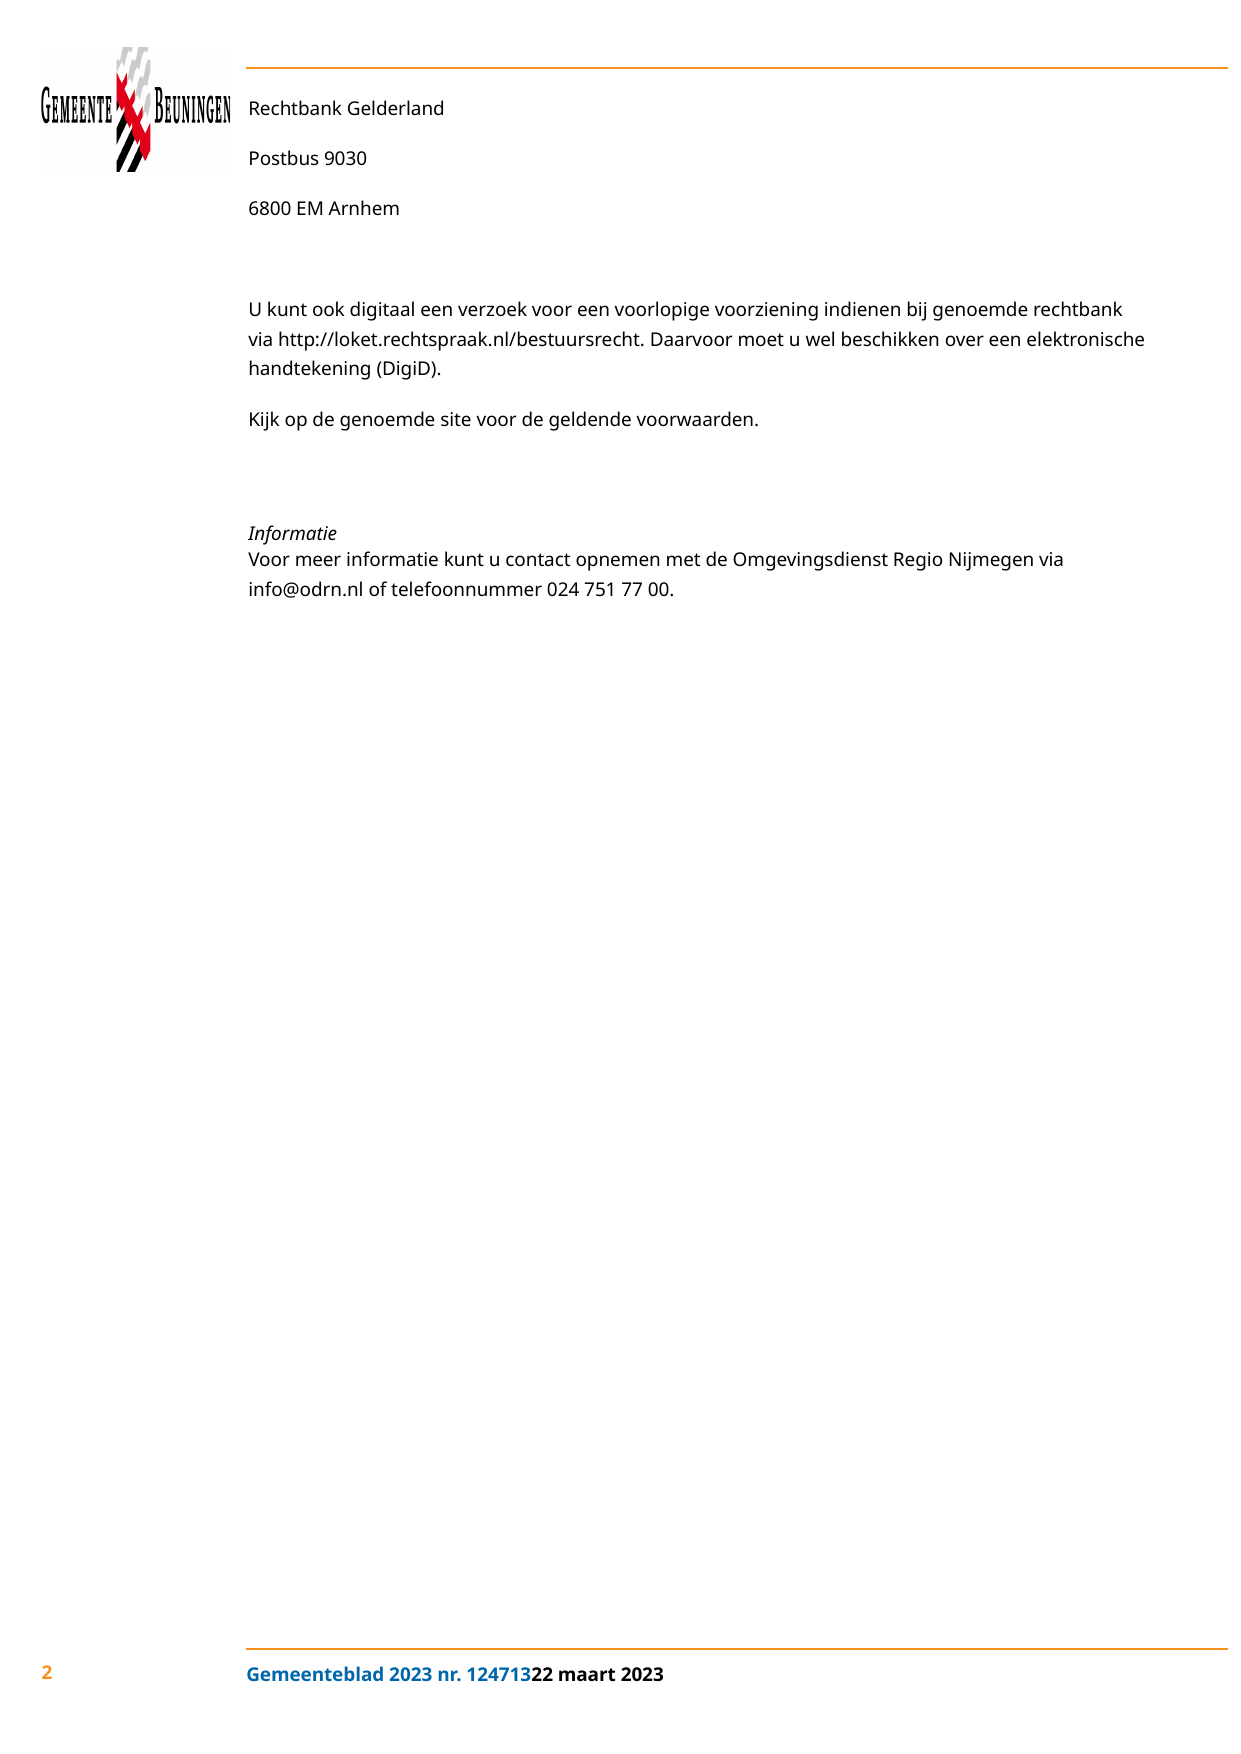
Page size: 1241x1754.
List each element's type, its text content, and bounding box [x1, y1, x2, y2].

text Voor meer informatie kunt u contact opnemen met de Omgevingsdienst Regio Nijmegen via info@odrn.nl of telefoonnummer 024 751 77 00. [248, 546, 1152, 601]
picture [41, 47, 231, 172]
text Postbus 9030 [248, 145, 1152, 171]
text 6800 EM Arnhem [248, 196, 1152, 221]
text U kunt ook digitaal een verzoek voor een voorlopige voorziening indienen bij genoemde rechtbank via http://loket.rechtspraak.nl/bestuursrecht. Daarvoor moet u wel beschikken over een elektronische handtekening (DigiD). [248, 296, 1152, 381]
text Informatie [248, 520, 1152, 546]
text Kijk op de genoemde site voor de geldende voorwaarden. [248, 406, 1152, 432]
text Rechtbank Gelderland [248, 95, 1152, 121]
